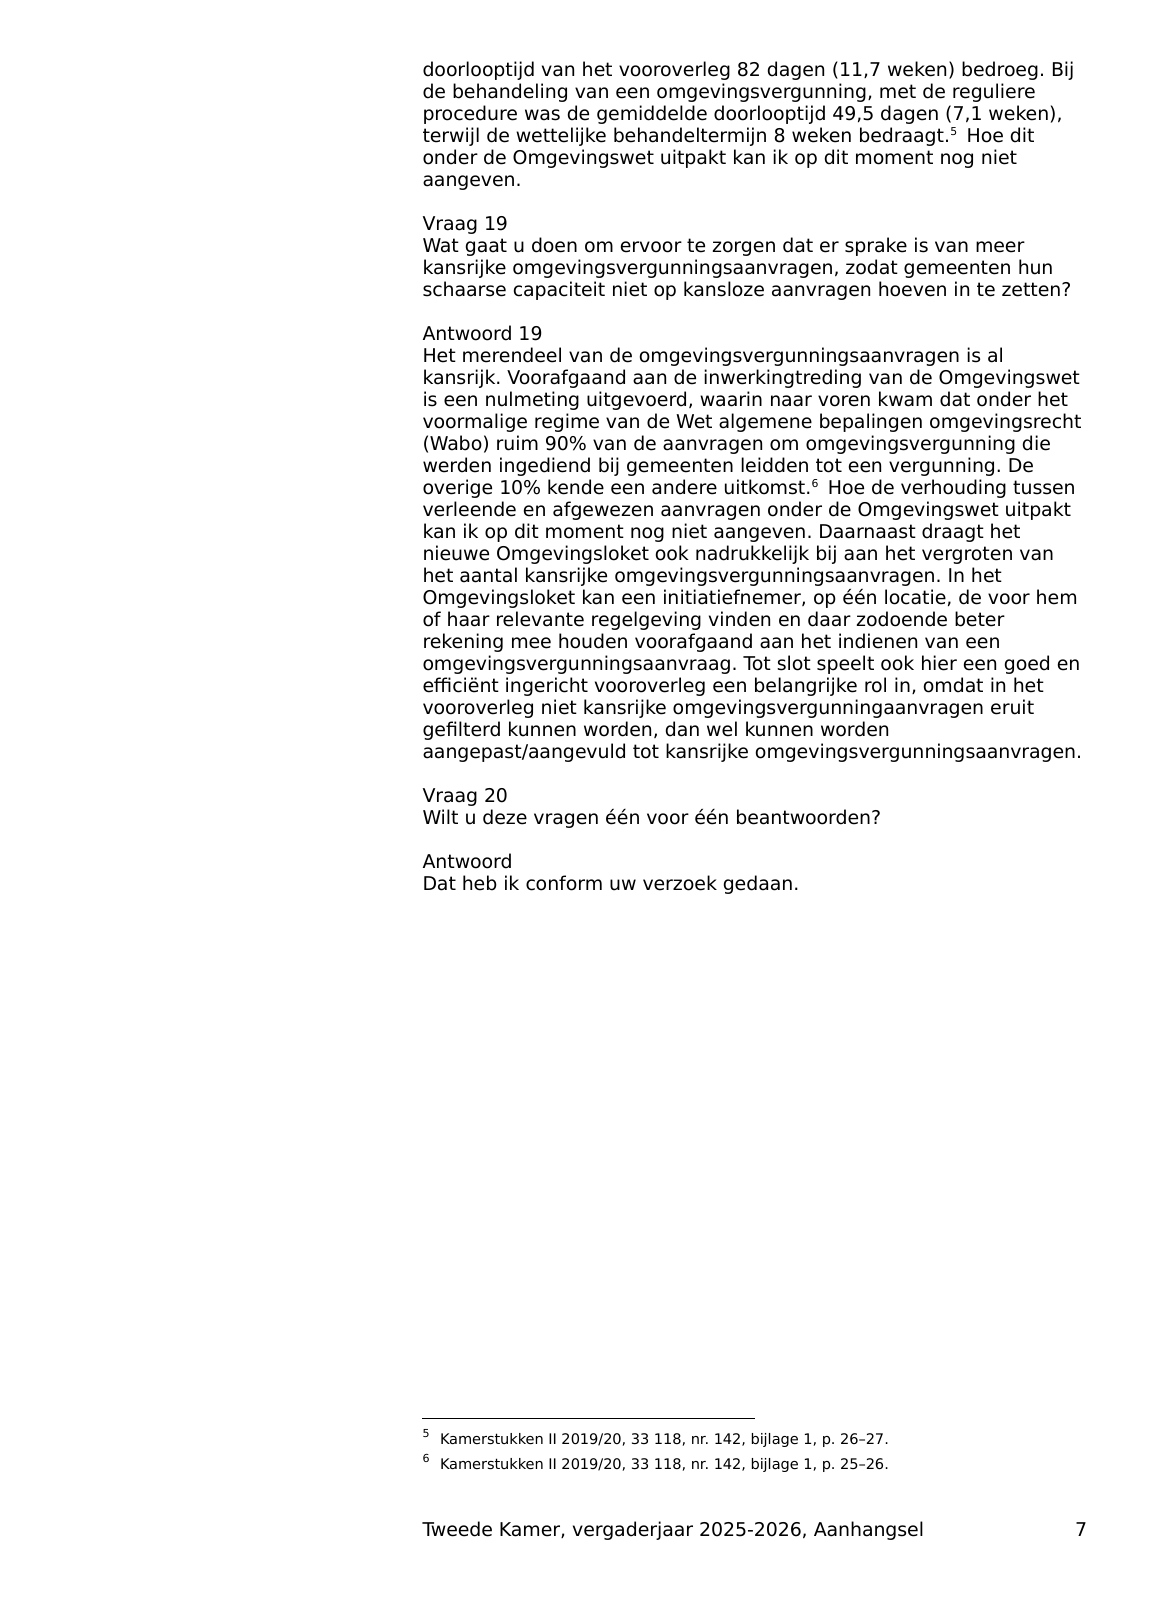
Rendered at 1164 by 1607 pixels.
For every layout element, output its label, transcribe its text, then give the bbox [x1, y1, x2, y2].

text Dat heb ik conform uw verzoek gedaan. [422, 873, 1087, 895]
text Wat gaat u doen om ervoor te zorgen dat er sprake is van meer kansrijke omgevingsvergunningsaanvragen, zodat gemeenten hun schaarse capaciteit niet op kansloze aanvragen hoeven in te zetten? [422, 235, 1087, 301]
text Kamerstukken II 2019/20, 33 118, nr. 142, bijlage 1, p. 26–27. [422, 1427, 1087, 1449]
text Vraag 19 [422, 213, 1087, 235]
text Antwoord [422, 851, 1087, 873]
text Het merendeel van de omgevingsvergunningsaanvragen is al kansrijk. Voorafgaand aan de inwerkingtreding van de Omgevingswet is een nulmeting uitgevoerd, waarin naar voren kwam dat onder het voormalige regime van de Wet algemene bepalingen omgevingsrecht (Wabo) ruim 90% van de aanvragen om omgevingsvergunning die werden ingediend bij gemeenten leidden tot een vergunning. De overige 10% kende een andere uitkomst. Hoe de verhouding tussen verleende en afgewezen aanvragen onder de Omgevingswet uitpakt kan ik op dit moment nog niet aangeven. Daarnaast draagt het nieuwe Omgevingsloket ook nadrukkelijk bij aan het vergroten van het aantal kansrijke omgevingsvergunningsaanvragen. In het Omgevingsloket kan een initiatiefnemer, op één locatie, de voor hem of haar relevante regelgeving vinden en daar zodoende beter rekening mee houden voorafgaand aan het indienen van een omgevingsvergunningsaanvraag. Tot slot speelt ook hier een goed en efficiënt ingericht vooroverleg een belangrijke rol in, omdat in het vooroverleg niet kansrijke omgevingsvergunningaanvragen eruit gefilterd kunnen worden, dan wel kunnen worden aangepast/aangevuld tot kansrijke omgevingsvergunningsaanvragen. [422, 345, 1087, 763]
text Wilt u deze vragen één voor één beantwoorden? [422, 807, 1087, 829]
text doorlooptijd van het vooroverleg 82 dagen (11,7 weken) bedroeg. Bij de behandeling van een omgevingsvergunning, met de reguliere procedure was de gemiddelde doorlooptijd 49,5 dagen (7,1 weken), terwijl de wettelijke behandeltermijn 8 weken bedraagt. Hoe dit onder de Omgevingswet uitpakt kan ik op dit moment nog niet aangeven. [422, 59, 1087, 191]
text Kamerstukken II 2019/20, 33 118, nr. 142, bijlage 1, p. 25–26. [422, 1452, 1087, 1474]
text Vraag 20 [422, 785, 1087, 807]
text Antwoord 19 [422, 323, 1087, 345]
